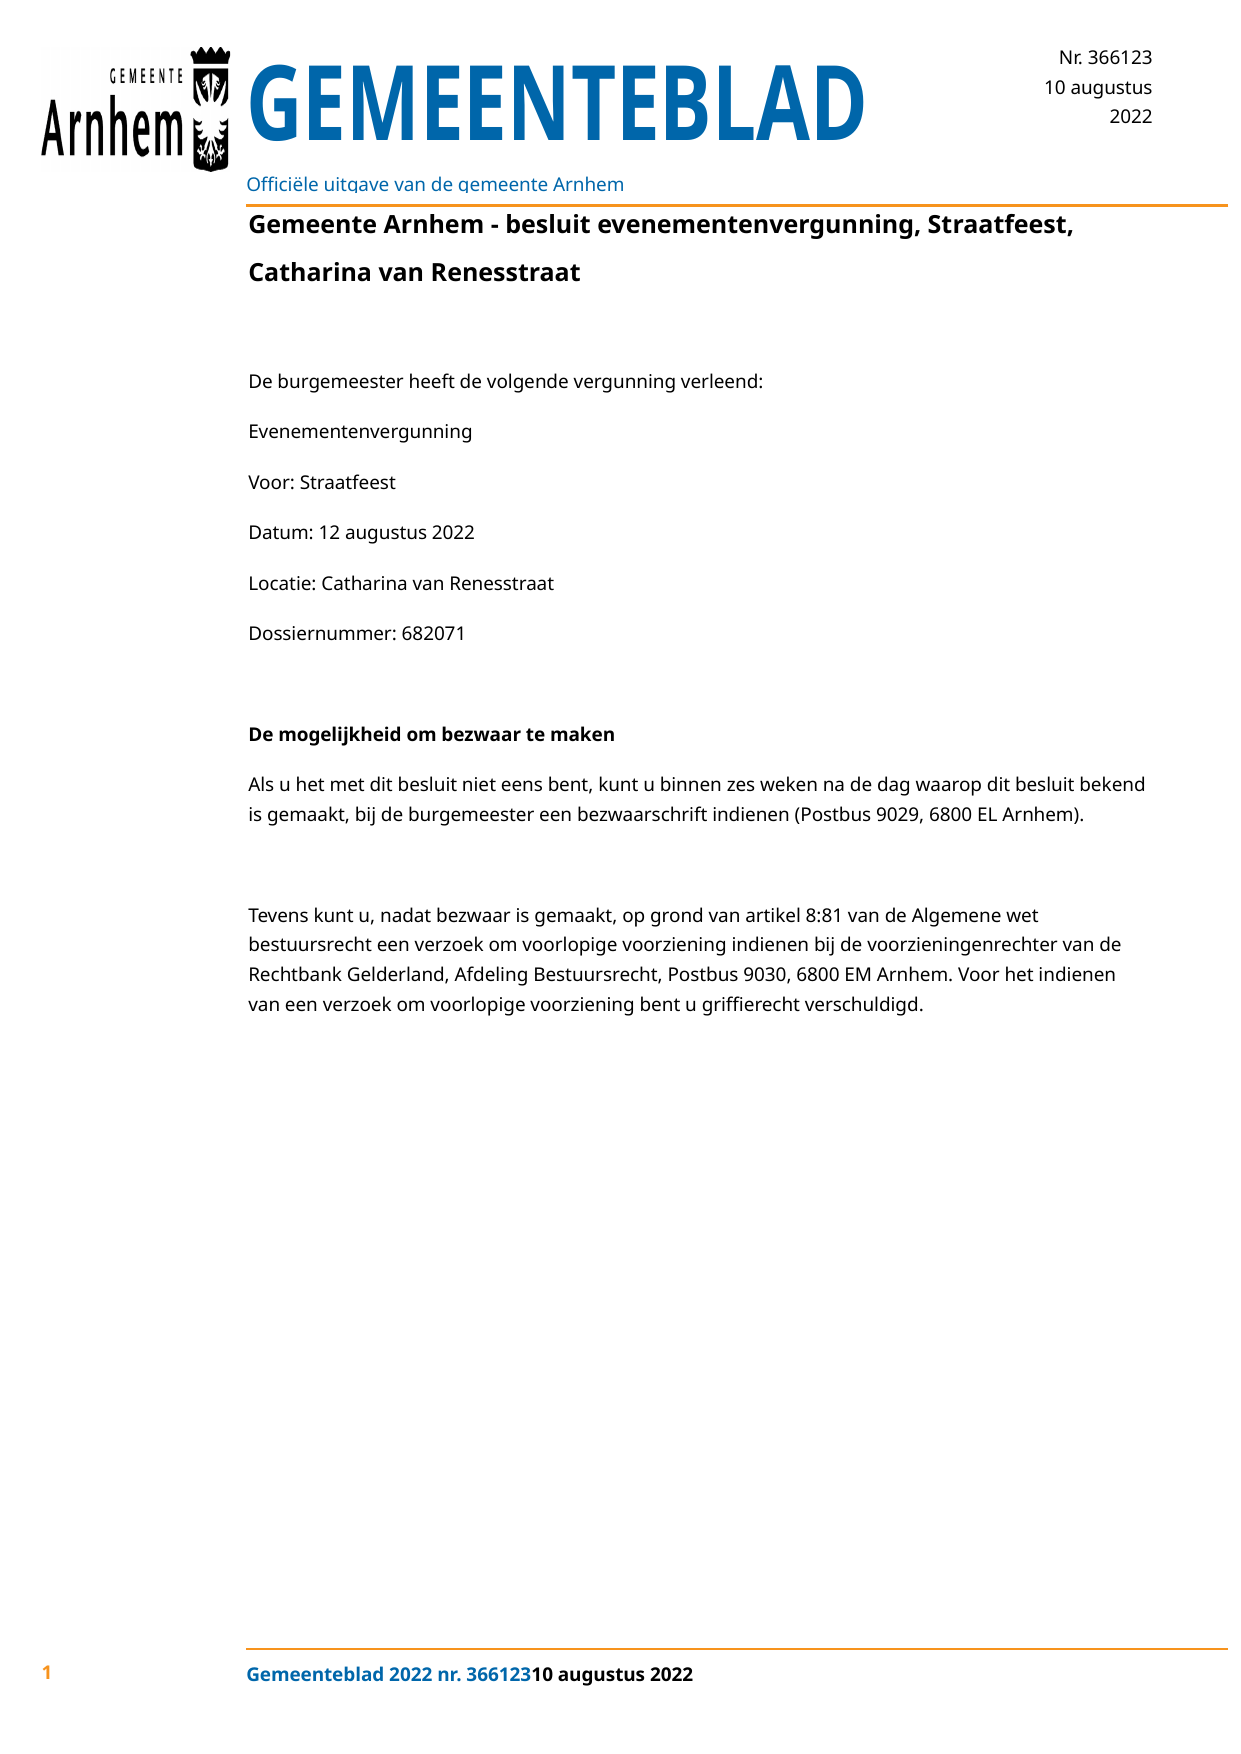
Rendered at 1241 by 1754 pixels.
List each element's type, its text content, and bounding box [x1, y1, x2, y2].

text De burgemeester heeft de volgende vergunning verleend: [248, 368, 1152, 394]
text Dossiernummer: 682071 [248, 620, 1152, 646]
text Gemeente Arnhem - besluit evenementenvergunning, Straatfeest, Catharina van Renesstraat [248, 207, 1152, 288]
text Evenementenvergunning [248, 419, 1152, 444]
picture [41, 47, 231, 172]
text Voor: Straatfeest [248, 469, 1152, 495]
text Locatie: Catharina van Renesstraat [248, 570, 1152, 596]
text Tevens kunt u, nadat bezwaar is gemaakt, op grond van artikel 8:81 van de Algemene wet bestuursrecht een verzoek om voorlopige voorziening indienen bij de voorzieningenrechter van de Rechtbank Gelderland, Afdeling Bestuursrecht, Postbus 9030, 6800 EM Arnhem. Voor het indienen van een verzoek om voorlopige voorziening bent u griffierecht verschuldigd. [248, 902, 1152, 1017]
text Als u het met dit besluit niet eens bent, kunt u binnen zes weken na de dag waarop dit besluit bekend is gemaakt, bij de burgemeester een bezwaarschrift indienen (Postbus 9029, 6800 EL Arnhem). [248, 772, 1152, 827]
text Datum: 12 augustus 2022 [248, 519, 1152, 545]
text De mogelijkheid om bezwaar te maken [248, 721, 1152, 747]
